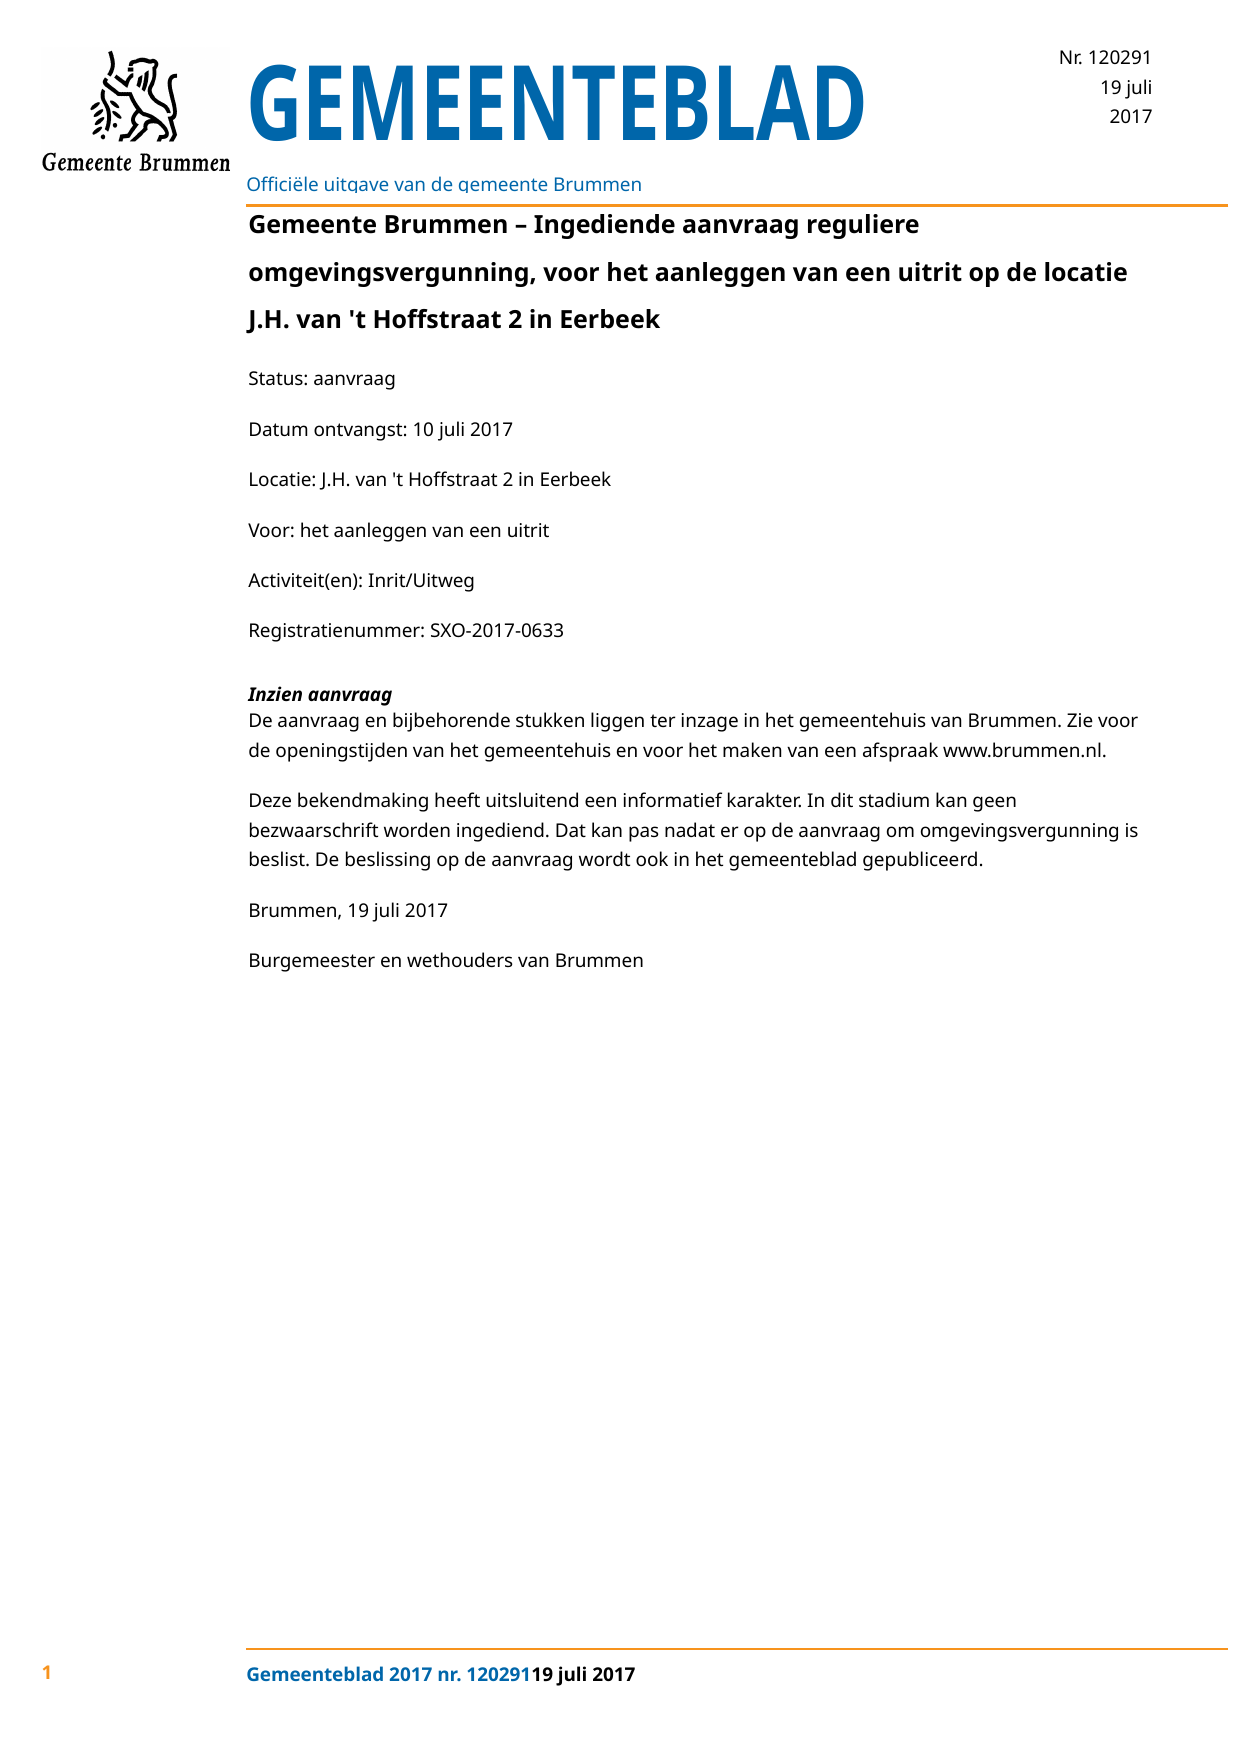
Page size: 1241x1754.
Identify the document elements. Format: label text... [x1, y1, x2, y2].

text Activiteit(en): Inrit/Uitweg [248, 567, 1152, 593]
text Locatie: J.H. van 't Hoffstraat 2 in Eerbeek [248, 466, 1152, 492]
text Datum ontvangst: 10 juli 2017 [248, 416, 1152, 442]
text Burgemeester en wethouders van Brummen [248, 947, 1152, 973]
text Inzien aanvraag [248, 682, 1152, 707]
text Brummen, 19 juli 2017 [248, 897, 1152, 923]
text Registratienummer: SXO-2017-0633 [248, 618, 1152, 643]
text Deze bekendmaking heeft uitsluitend een informatief karakter. In dit stadium kan geen bezwaarschrift worden ingediend. Dat kan pas nadat er op de aanvraag om omgevingsvergunning is beslist. De beslissing op de aanvraag wordt ook in het gemeenteblad gepubliceerd. [248, 787, 1152, 872]
text Voor: het aanleggen van een uitrit [248, 517, 1152, 542]
picture [41, 47, 231, 172]
text Status: aanvraag [248, 366, 1152, 391]
text De aanvraag en bijbehorende stukken liggen ter inzage in het gemeentehuis van Brummen. Zie voor de openingstijden van het gemeentehuis en voor het maken van een afspraak www.brummen.nl. [248, 707, 1152, 763]
text Gemeente Brummen – Ingediende aanvraag reguliere omgevingsvergunning, voor het aanleggen van een uitrit op de locatie J.H. van 't Hoffstraat 2 in Eerbeek [248, 207, 1152, 336]
